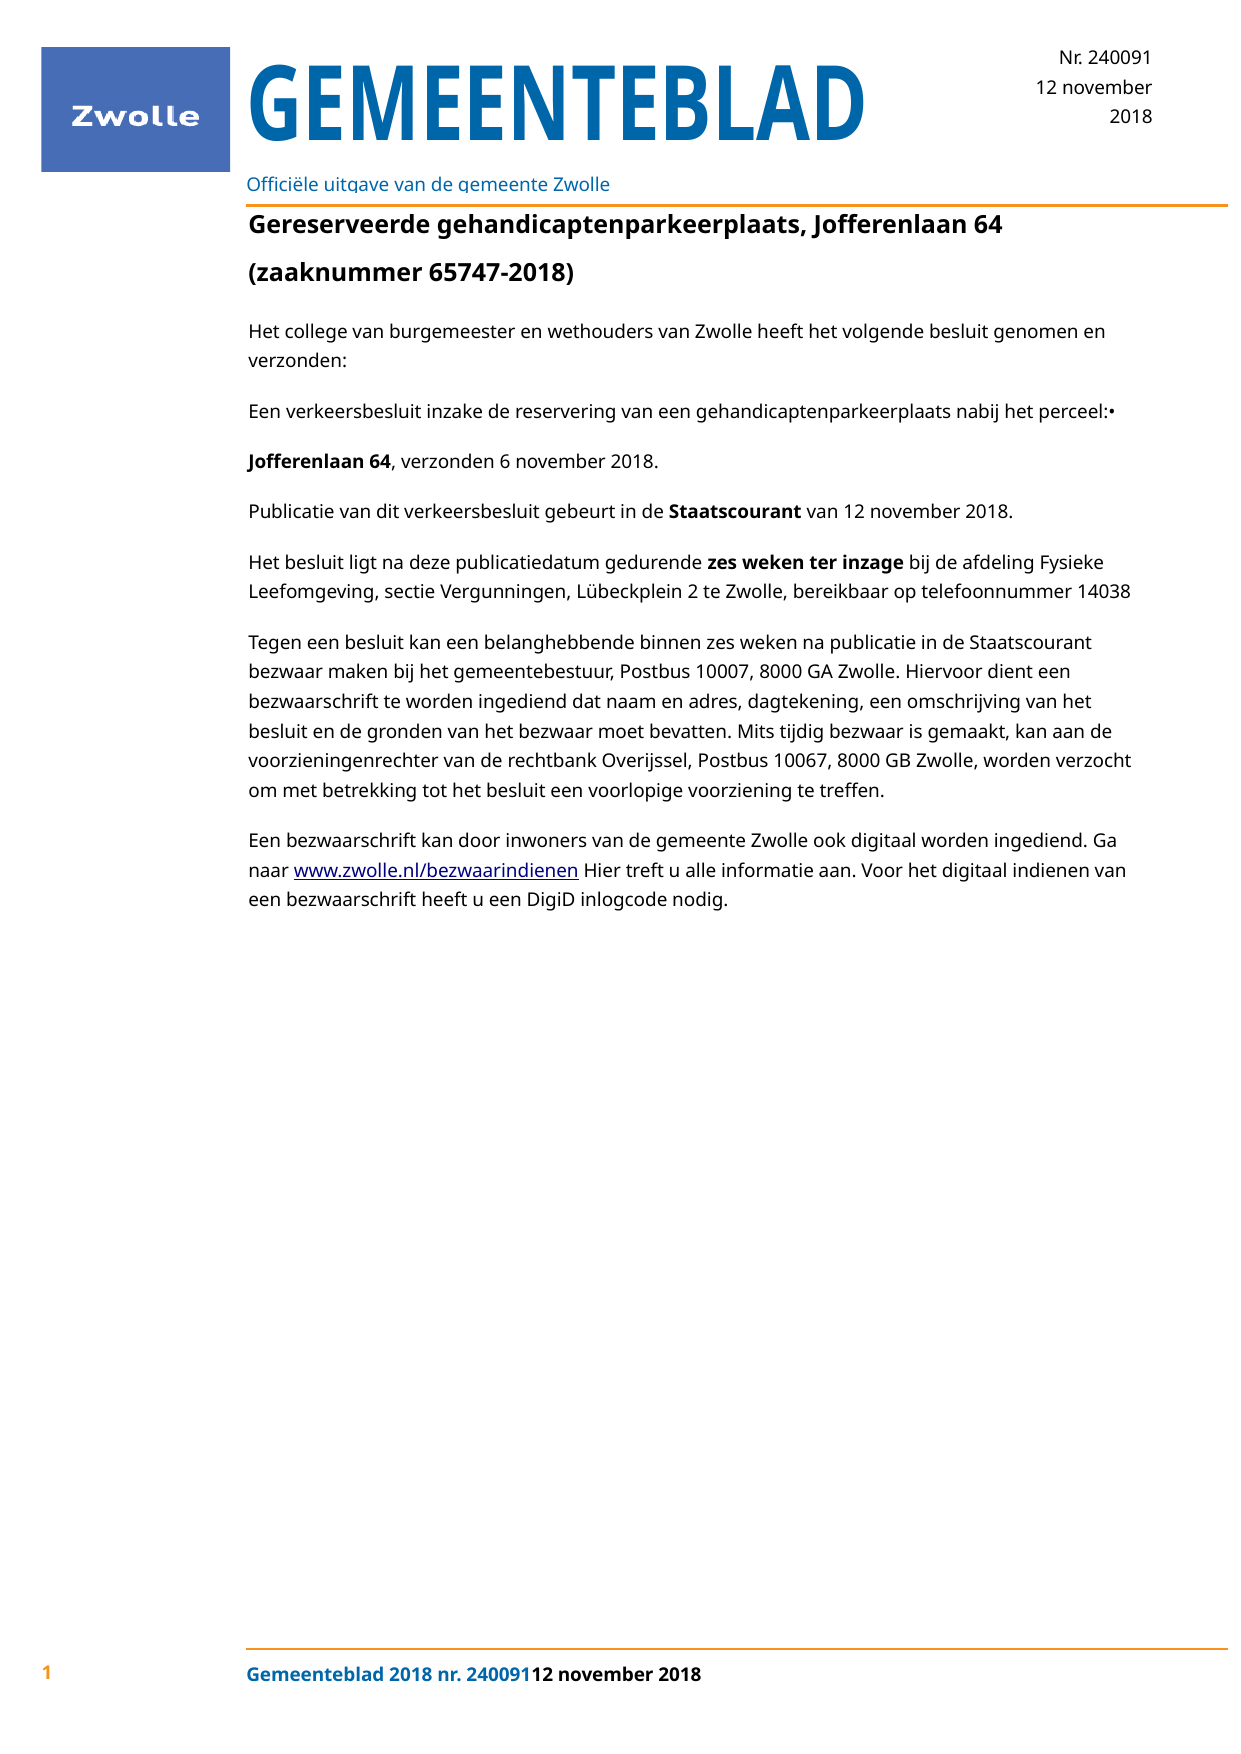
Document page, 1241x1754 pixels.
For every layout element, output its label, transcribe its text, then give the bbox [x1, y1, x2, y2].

text Het college van burgemeester en wethouders van Zwolle heeft het volgende besluit genomen en verzonden: [248, 318, 1152, 373]
text Tegen een besluit kan een belanghebbende binnen zes weken na publicatie in de Staatscourant bezwaar maken bij het gemeentebestuur, Postbus 10007, 8000 GA Zwolle. Hiervoor dient een bezwaarschrift te worden ingediend dat naam en adres, dagtekening, een omschrijving van het besluit en de gronden van het bezwaar moet bevatten. Mits tijdig bezwaar is gemaakt, kan aan de voorzieningenrechter van de rechtbank Overijssel, Postbus 10067, 8000 GB Zwolle, worden verzocht om met betrekking tot het besluit een voorlopige voorziening te treffen. [248, 629, 1152, 803]
text Een bezwaarschrift kan door inwoners van de gemeente Zwolle ook digitaal worden ingediend. Ga naar www.zwolle.nl/bezwaarindienen Hier treft u alle informatie aan. Voor het digitaal indienen van een bezwaarschrift heeft u een DigiD inlogcode nodig. [248, 827, 1152, 912]
text Het besluit ligt na deze publicatiedatum gedurende zes weken ter inzage bij de afdeling Fysieke Leefomgeving, sectie Vergunningen, Lübeckplein 2 te Zwolle, bereikbaar op telefoonnummer 14038 [248, 549, 1152, 604]
text Een verkeersbesluit inzake de reservering van een gehandicaptenparkeerplaats nabij het perceel:• [248, 398, 1152, 424]
picture [41, 47, 231, 172]
text Gereserveerde gehandicaptenparkeerplaats, Jofferenlaan 64 (zaaknummer 65747-2018) [248, 207, 1152, 288]
text Jofferenlaan 64, verzonden 6 november 2018. [248, 448, 1152, 474]
text Publicatie van dit verkeersbesluit gebeurt in de Staatscourant van 12 november 2018. [248, 499, 1152, 524]
